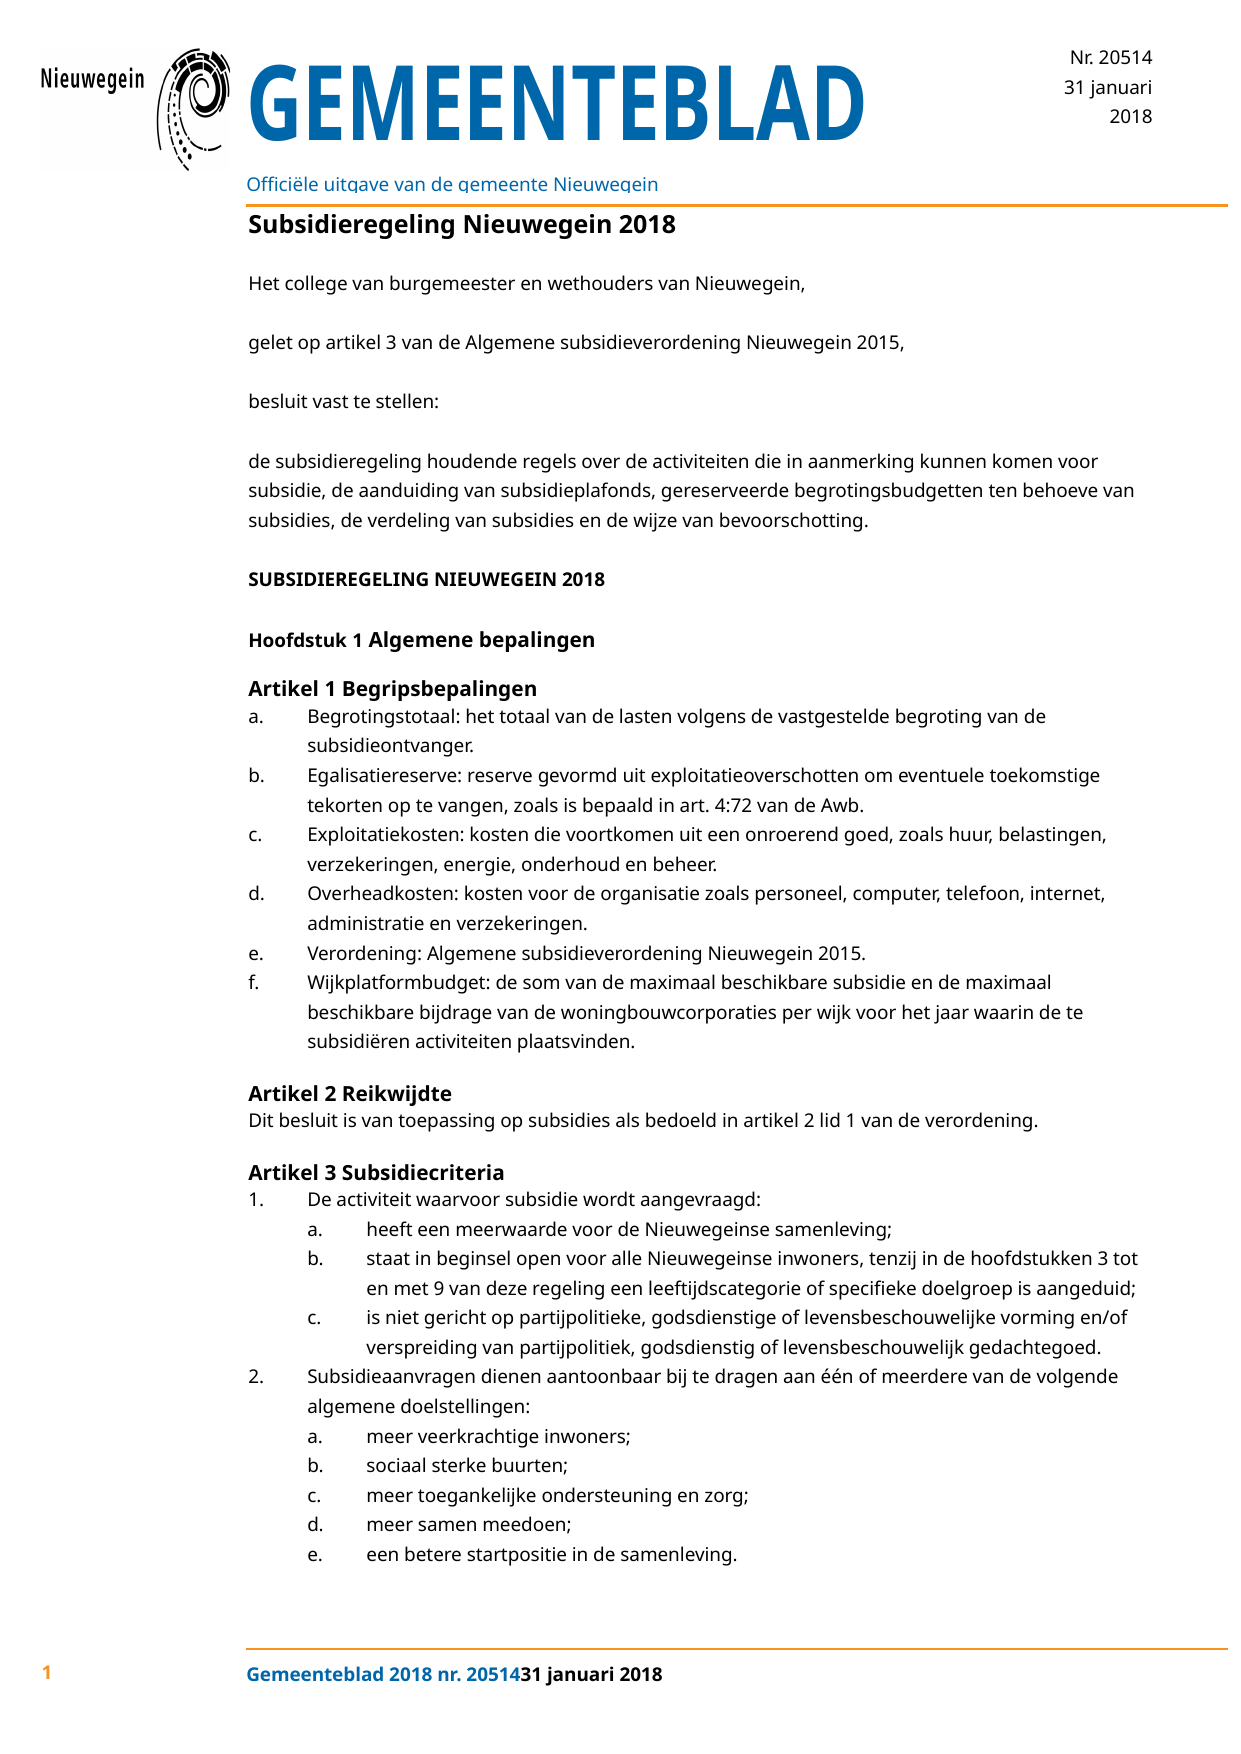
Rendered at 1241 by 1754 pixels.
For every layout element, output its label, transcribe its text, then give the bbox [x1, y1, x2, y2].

text Artikel 3 Subsidiecriteria [248, 1158, 1152, 1186]
list Overheadkosten: kosten voor de organisatie zoals personeel, computer, telefoon, internet, administratie en verzekeringen. [248, 881, 1152, 936]
text de subsidieregeling houdende regels over de activiteiten die in aanmerking kunnen komen voor subsidie, de aanduiding van subsidieplafonds, gereserveerde begrotingsbudgetten ten behoeve van subsidies, de verdeling van subsidies en de wijze van bevoorschotting. [248, 448, 1152, 533]
text Hoofdstuk 1 Algemene bepalingen [248, 625, 1152, 654]
list heeft een meerwaarde voor de Nieuwegeinse samenleving; [307, 1216, 1152, 1241]
list sociaal sterke buurten; [307, 1452, 1152, 1478]
list meer samen meedoen; [307, 1512, 1152, 1537]
text SUBSIDIEREGELING NIEUWEGEIN 2018 [248, 566, 1152, 592]
text Subsidieregeling Nieuwegein 2018 [248, 207, 1152, 241]
list Wijkplatformbudget: de som van de maximaal beschikbare subsidie en de maximaal beschikbare bijdrage van de woningbouwcorporaties per wijk voor het jaar waarin de te subsidiëren activiteiten plaatsvinden. [248, 969, 1152, 1054]
list meer toegankelijke ondersteuning en zorg; [307, 1482, 1152, 1508]
list een betere startpositie in de samenleving. [307, 1541, 1152, 1567]
list Begrotingstotaal: het totaal van de lasten volgens de vastgestelde begroting van de subsidieontvanger. [248, 703, 1152, 758]
list staat in beginsel open voor alle Nieuwegeinse inwoners, tenzij in de hoofdstukken 3 tot en met 9 van deze regeling een leeftijdscategorie of specifieke doelgroep is aangeduid; [307, 1245, 1152, 1301]
text Artikel 1 Begripsbepalingen [248, 674, 1152, 703]
list meer veerkrachtige inwoners; [307, 1423, 1152, 1448]
text Het college van burgemeester en wethouders van Nieuwegein, [248, 270, 1152, 296]
text Artikel 2 Reikwijdte [248, 1079, 1152, 1107]
list is niet gericht op partijpolitieke, godsdienstige of levensbeschouwelijke vorming en/of verspreiding van partijpolitiek, godsdienstig of levensbeschouwelijk gedachtegoed. [307, 1304, 1152, 1360]
list Egalisatiereserve: reserve gevormd uit exploitatieoverschotten om eventuele toekomstige tekorten op te vangen, zoals is bepaald in art. 4:72 van de Awb. [248, 762, 1152, 817]
text besluit vast te stellen: [248, 389, 1152, 414]
list De activiteit waarvoor subsidie wordt aangevraagd: [248, 1186, 1152, 1212]
list Subsidieaanvragen dienen aantoonbaar bij te dragen aan één of meerdere van de volgende algemene doelstellingen: [248, 1364, 1152, 1419]
list Exploitatiekosten: kosten die voortkomen uit een onroerend goed, zoals huur, belastingen, verzekeringen, energie, onderhoud en beheer. [248, 821, 1152, 877]
picture [41, 47, 231, 172]
list Verordening: Algemene subsidieverordening Nieuwegein 2015. [248, 940, 1152, 965]
text Dit besluit is van toepassing op subsidies als bedoeld in artikel 2 lid 1 van de verordening. [248, 1107, 1152, 1133]
text gelet op artikel 3 van de Algemene subsidieverordening Nieuwegein 2015, [248, 329, 1152, 355]
